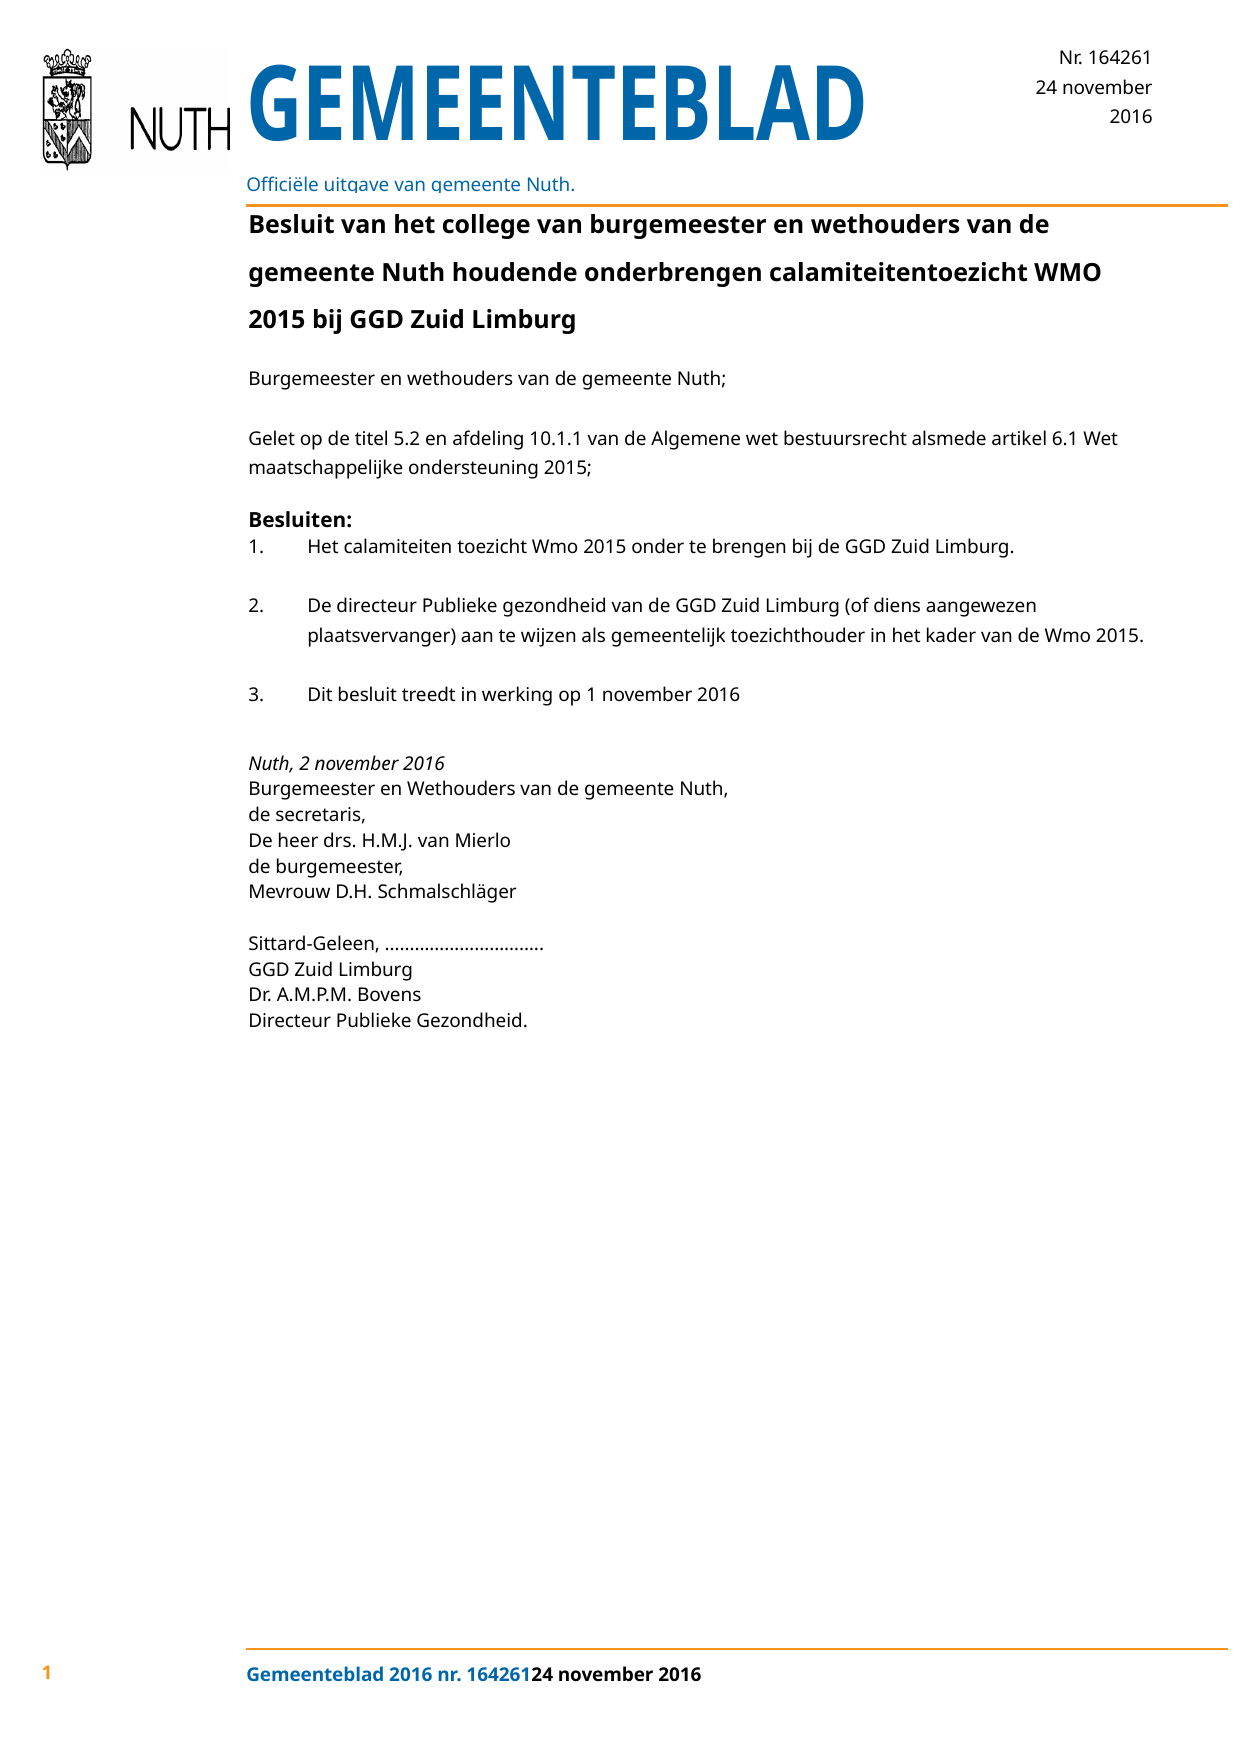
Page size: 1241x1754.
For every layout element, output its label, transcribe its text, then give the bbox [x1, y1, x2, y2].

text Dr. A.M.P.M. Bovens [248, 981, 1152, 1007]
list Het calamiteiten toezicht Wmo 2015 onder te brengen bij de GGD Zuid Limburg. [248, 533, 1152, 559]
text Mevrouw D.H. Schmalschläger [248, 878, 1152, 904]
text Nuth, 2 november 2016 [248, 750, 1152, 776]
text GGD Zuid Limburg [248, 956, 1152, 981]
text De heer drs. H.M.J. van Mierlo [248, 827, 1152, 853]
list Dit besluit treedt in werking op 1 november 2016 [248, 681, 1152, 707]
text Besluiten: [248, 505, 1152, 533]
text Burgemeester en wethouders van de gemeente Nuth; [248, 366, 1152, 391]
list De directeur Publieke gezondheid van de GGD Zuid Limburg (of diens aangewezen plaatsvervanger) aan te wijzen als gemeentelijk toezichthouder in het kader van de Wmo 2015. [248, 592, 1152, 648]
text Gelet op de titel 5.2 en afdeling 10.1.1 van de Algemene wet bestuursrecht alsmede artikel 6.1 Wet maatschappelijke ondersteuning 2015; [248, 425, 1152, 480]
text Sittard-Geleen, ………………………….. [248, 930, 1152, 956]
picture [41, 47, 231, 172]
text de secretaris, [248, 801, 1152, 827]
text de burgemeester, [248, 853, 1152, 878]
text Directeur Publieke Gezondheid. [248, 1007, 1152, 1033]
text Besluit van het college van burgemeester en wethouders van de gemeente Nuth houdende onderbrengen calamiteitentoezicht WMO 2015 bij GGD Zuid Limburg [248, 207, 1152, 336]
text Burgemeester en Wethouders van de gemeente Nuth, [248, 776, 1152, 801]
